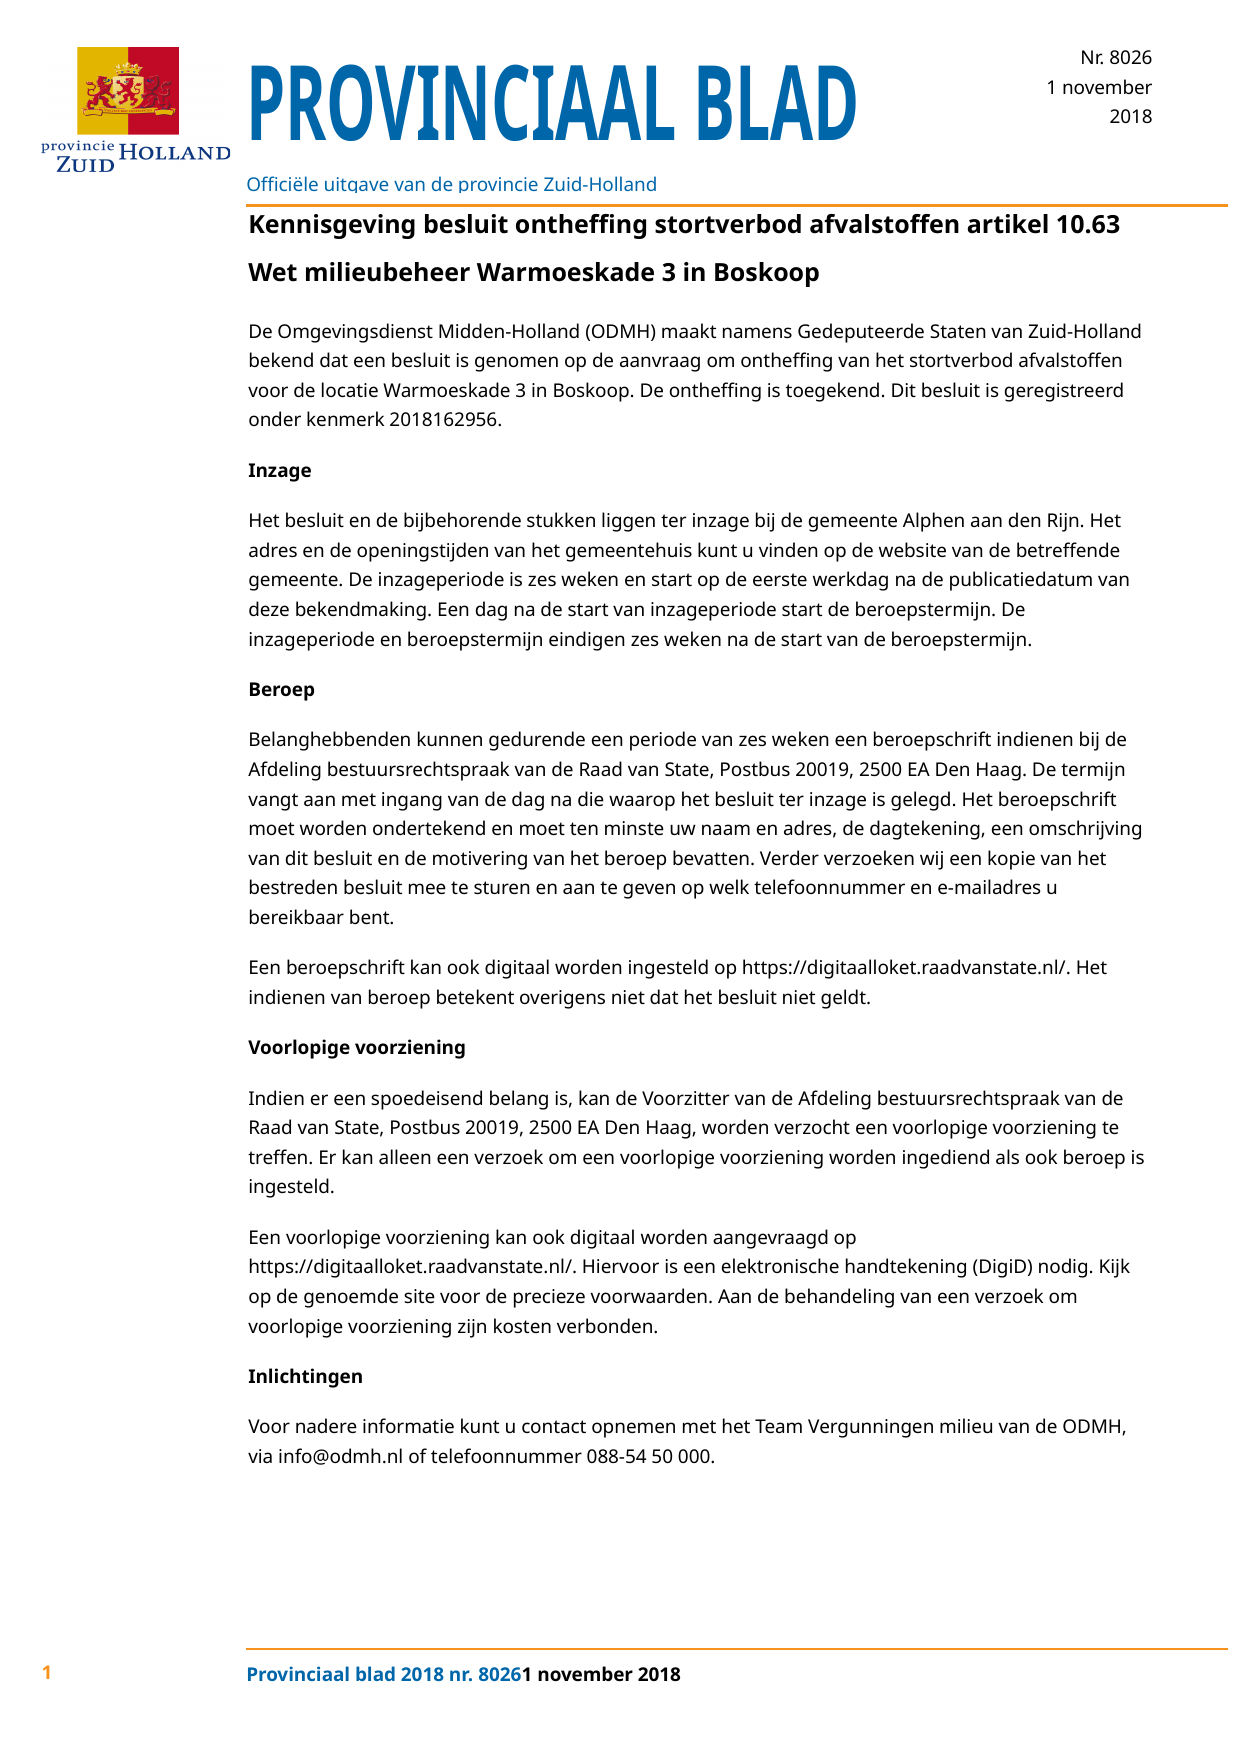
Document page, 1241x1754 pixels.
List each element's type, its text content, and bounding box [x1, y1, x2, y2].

text Kennisgeving besluit ontheffing stortverbod afvalstoffen artikel 10.63 Wet milieubeheer Warmoeskade 3 in Boskoop [248, 207, 1152, 288]
picture [41, 47, 231, 172]
text Inzage [248, 457, 1152, 483]
text Voorlopige voorziening [248, 1034, 1152, 1060]
text Het besluit en de bijbehorende stukken liggen ter inzage bij de gemeente Alphen aan den Rijn. Het adres en de openingstijden van het gemeentehuis kunt u vinden op de website van de betreffende gemeente. De inzageperiode is zes weken en start op de eerste werkdag na de publicatiedatum van deze bekendmaking. Een dag na de start van inzageperiode start de beroepstermijn. De inzageperiode en beroepstermijn eindigen zes weken na de start van de beroepstermijn. [248, 507, 1152, 652]
text Een beroepschrift kan ook digitaal worden ingesteld op https://digitaalloket.raadvanstate.nl/. Het indienen van beroep betekent overigens niet dat het besluit niet geldt. [248, 954, 1152, 1010]
text Inlichtingen [248, 1363, 1152, 1389]
text Indien er een spoedeisend belang is, kan de Voorzitter van de Afdeling bestuursrechtspraak van de Raad van State, Postbus 20019, 2500 EA Den Haag, worden verzocht een voorlopige voorziening te treffen. Er kan alleen een verzoek om een voorlopige voorziening worden ingediend als ook beroep is ingesteld. [248, 1085, 1152, 1199]
text De Omgevingsdienst Midden-Holland (ODMH) maakt namens Gedeputeerde Staten van Zuid-Holland bekend dat een besluit is genomen op de aanvraag om ontheffing van het stortverbod afvalstoffen voor de locatie Warmoeskade 3 in Boskoop. De ontheffing is toegekend. Dit besluit is geregistreerd onder kenmerk 2018162956. [248, 318, 1152, 432]
text Belanghebbenden kunnen gedurende een periode van zes weken een beroepschrift indienen bij de Afdeling bestuursrechtspraak van de Raad van State, Postbus 20019, 2500 EA Den Haag. De termijn vangt aan met ingang van de dag na die waarop het besluit ter inzage is gelegd. Het beroepschrift moet worden ondertekend en moet ten minste uw naam en adres, de dagtekening, een omschrijving van dit besluit en de motivering van het beroep bevatten. Verder verzoeken wij een kopie van het bestreden besluit mee te sturen en aan te geven op welk telefoonnummer en e-mailadres u bereikbaar bent. [248, 727, 1152, 930]
text Voor nadere informatie kunt u contact opnemen met het Team Vergunningen milieu van de ODMH, via info@odmh.nl of telefoonnummer 088-54 50 000. [248, 1414, 1152, 1469]
text Een voorlopige voorziening kan ook digitaal worden aangevraagd op https://digitaalloket.raadvanstate.nl/. Hiervoor is een elektronische handtekening (DigiD) nodig. Kijk op de genoemde site voor de precieze voorwaarden. Aan de behandeling van een verzoek om voorlopige voorziening zijn kosten verbonden. [248, 1224, 1152, 1339]
text Beroep [248, 676, 1152, 702]
